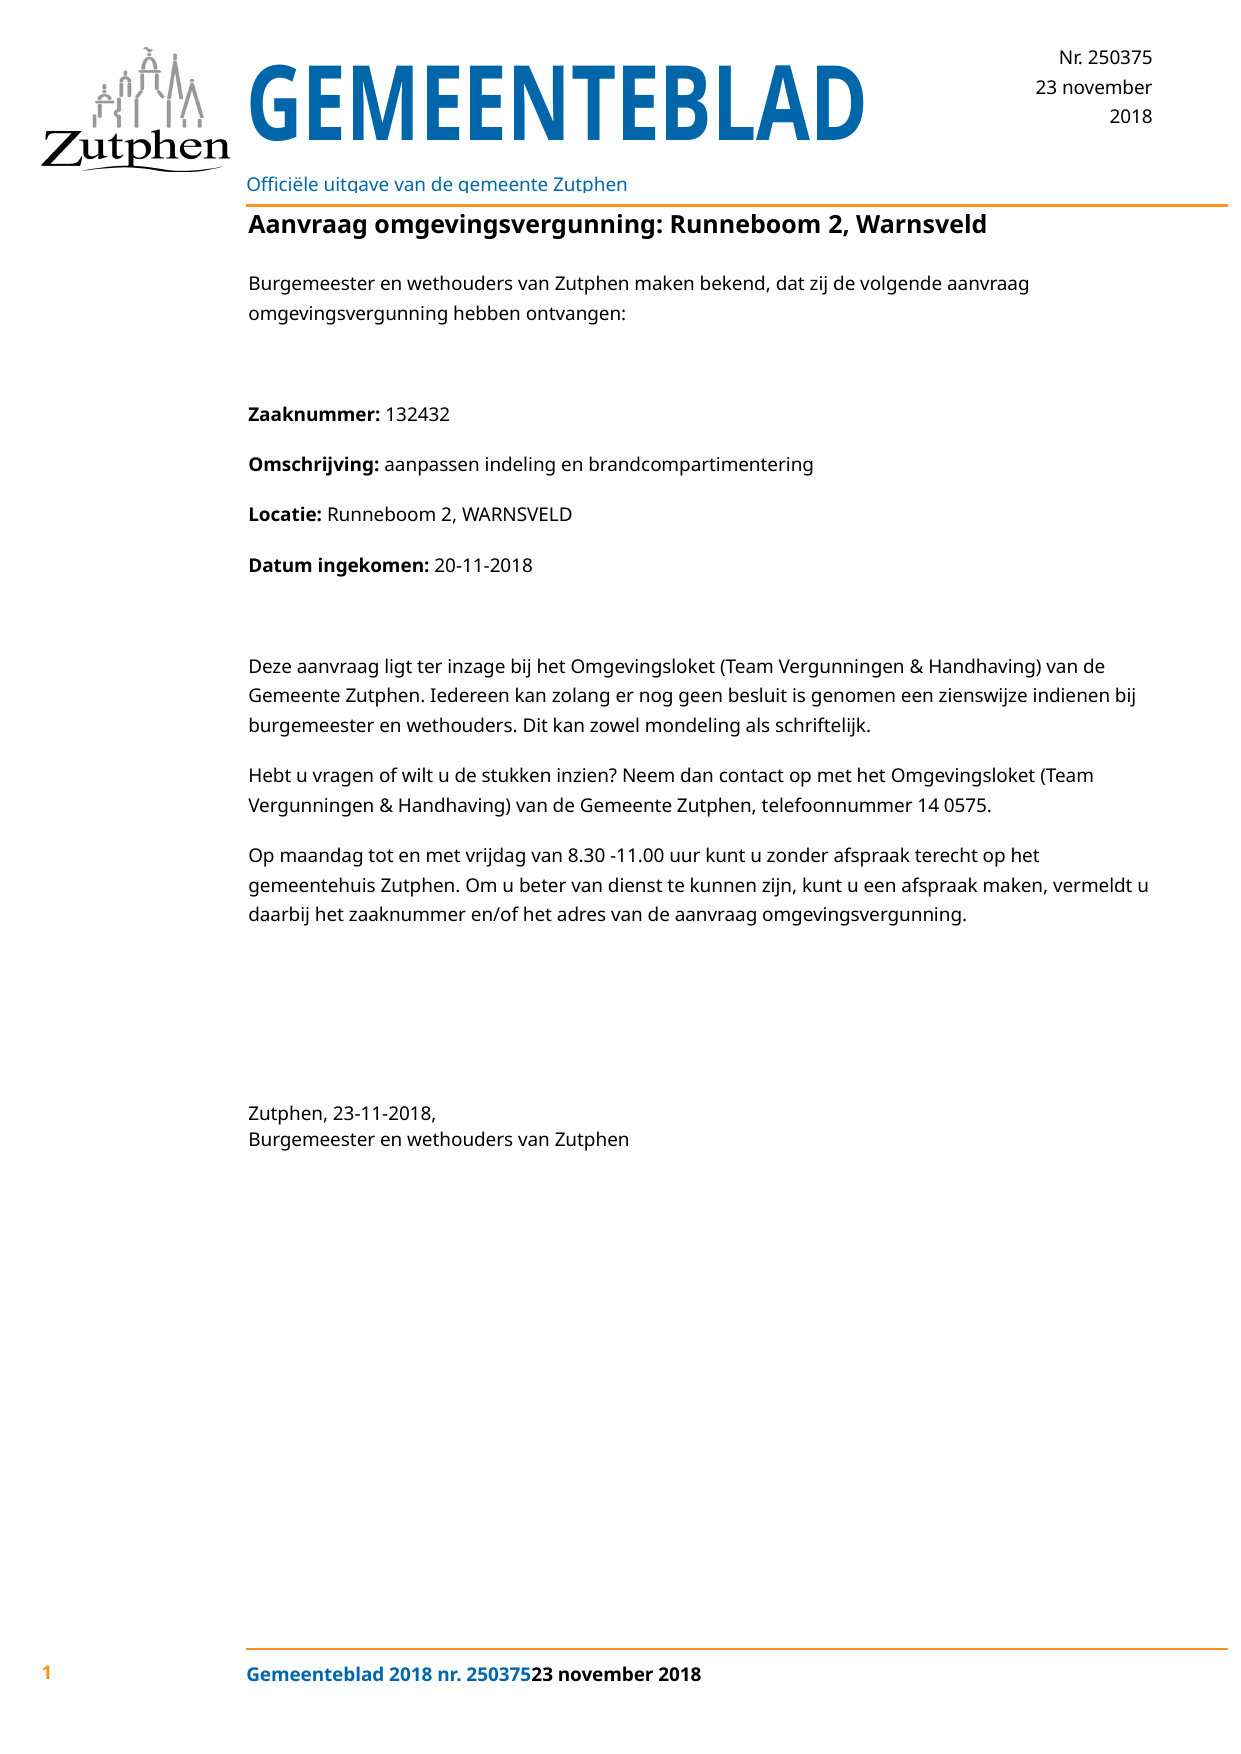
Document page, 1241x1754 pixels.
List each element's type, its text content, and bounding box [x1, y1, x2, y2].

text Locatie: Runneboom 2, WARNSVELD [248, 502, 1152, 527]
text Deze aanvraag ligt ter inzage bij het Omgevingsloket (Team Vergunningen & Handhaving) van de Gemeente Zutphen. Iedereen kan zolang er nog geen besluit is genomen een zienswijze indienen bij burgemeester en wethouders. Dit kan zowel mondeling als schriftelijk. [248, 653, 1152, 738]
text Hebt u vragen of wilt u de stukken inzien? Neem dan contact op met het Omgevingsloket (Team Vergunningen & Handhaving) van de Gemeente Zutphen, telefoonnummer 14 0575. [248, 762, 1152, 818]
text Datum ingekomen: 20-11-2018 [248, 552, 1152, 578]
text Burgemeester en wethouders van Zutphen maken bekend, dat zij de volgende aanvraag omgevingsvergunning hebben ontvangen: [248, 270, 1152, 326]
picture [41, 47, 231, 172]
text Aanvraag omgevingsvergunning: Runneboom 2, Warnsveld [248, 207, 1152, 241]
text Op maandag tot en met vrijdag van 8.30 -11.00 uur kunt u zonder afspraak terecht op het gemeentehuis Zutphen. Om u beter van dienst te kunnen zijn, kunt u een afspraak maken, vermeldt u daarbij het zaaknummer en/of het adres van de aanvraag omgevingsvergunning. [248, 842, 1152, 927]
text Burgemeester en wethouders van Zutphen [248, 1126, 1152, 1152]
text Zaaknummer: 132432 [248, 401, 1152, 426]
text Omschrijving: aanpassen indeling en brandcompartimentering [248, 451, 1152, 477]
text Zutphen, 23-11-2018, [248, 1101, 1152, 1126]
